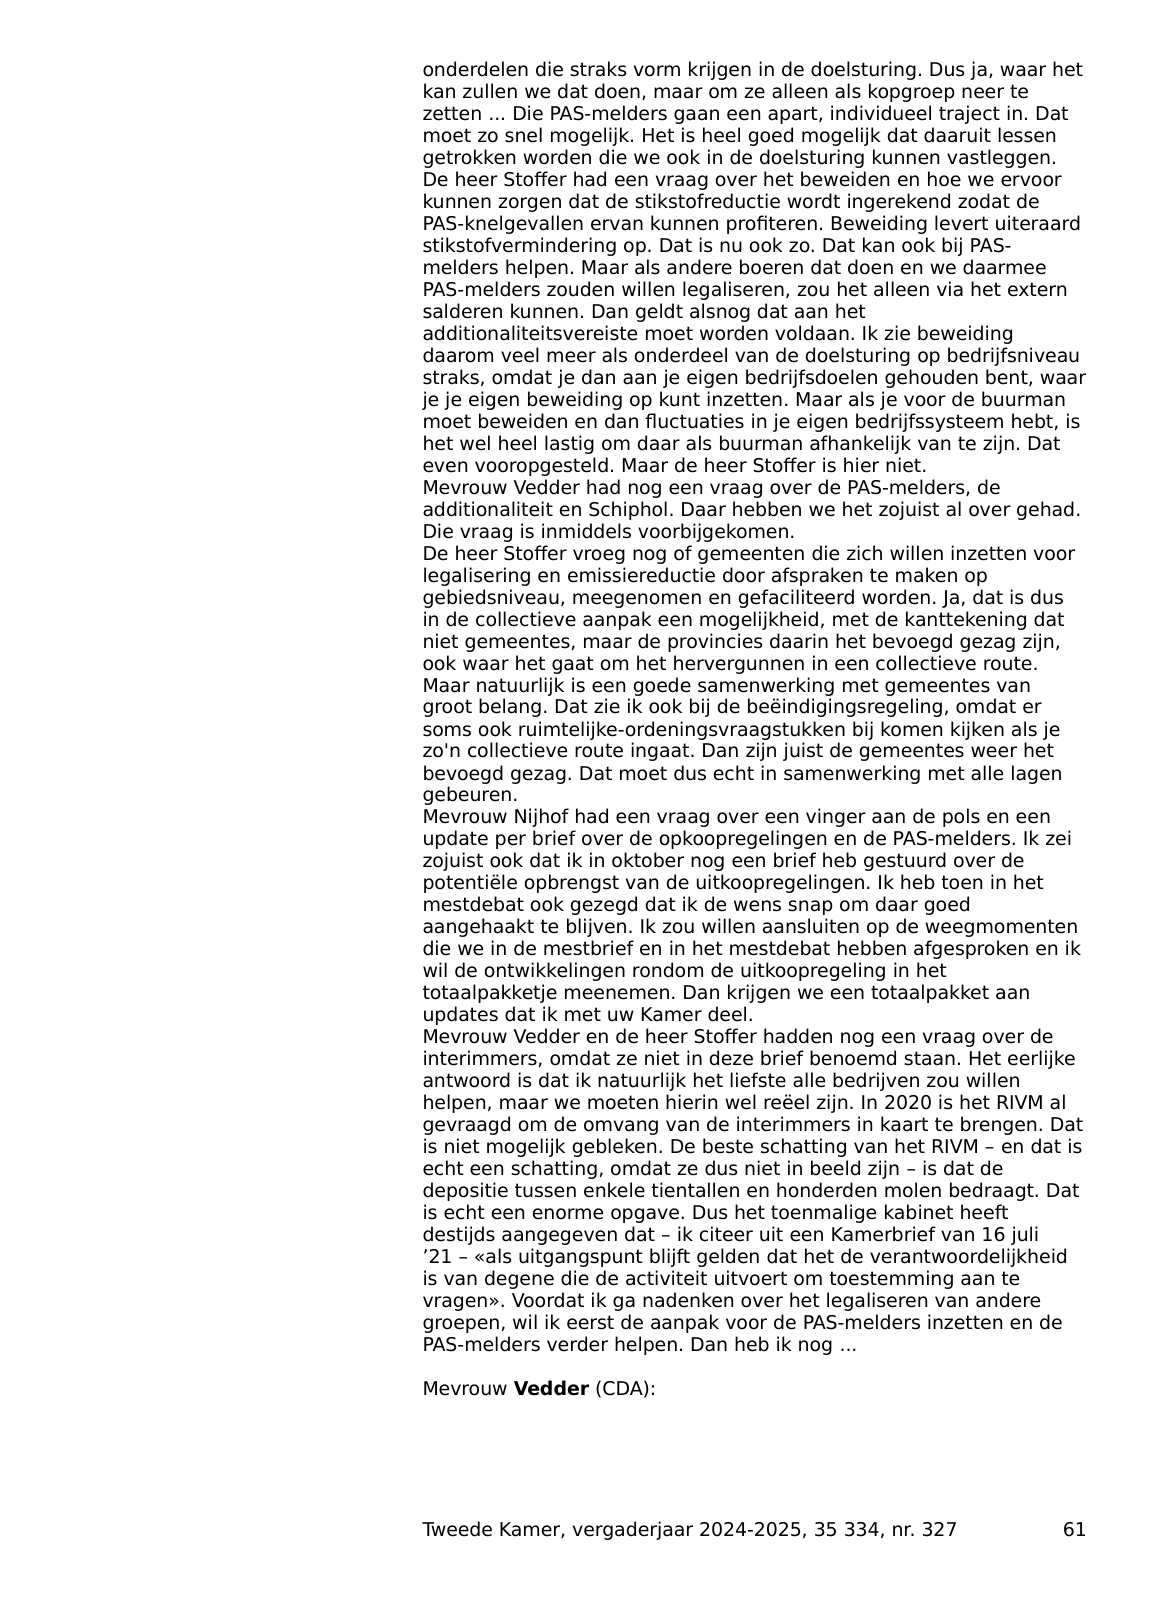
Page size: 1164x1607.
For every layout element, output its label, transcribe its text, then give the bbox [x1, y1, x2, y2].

text De heer Stoffer vroeg nog of gemeenten die zich willen inzetten voor legalisering en emissiereductie door afspraken te maken op gebiedsniveau, meegenomen en gefaciliteerd worden. Ja, dat is dus in de collectieve aanpak een mogelijkheid, met de kanttekening dat niet gemeentes, maar de provincies daarin het bevoegd gezag zijn, ook waar het gaat om het hervergunnen in een collectieve route. Maar natuurlijk is een goede samenwerking met gemeentes van groot belang. Dat zie ik ook bij de beëindigingsregeling, omdat er soms ook ruimtelijke-ordeningsvraagstukken bij komen kijken als je zo'n collectieve route ingaat. Dan zijn juist de gemeentes weer het bevoegd gezag. Dat moet dus echt in samenwerking met alle lagen gebeuren. [422, 543, 1087, 806]
text onderdelen die straks vorm krijgen in de doelsturing. Dus ja, waar het kan zullen we dat doen, maar om ze alleen als kopgroep neer te zetten ... Die PAS-melders gaan een apart, individueel traject in. Dat moet zo snel mogelijk. Het is heel goed mogelijk dat daaruit lessen getrokken worden die we ook in de doelsturing kunnen vastleggen. [422, 59, 1087, 169]
text Mevrouw Vedder (CDA): [422, 1378, 1087, 1400]
text De heer Stoffer had een vraag over het beweiden en hoe we ervoor kunnen zorgen dat de stikstofreductie wordt ingerekend zodat de PAS-knelgevallen ervan kunnen profiteren. Beweiding levert uiteraard stikstofvermindering op. Dat is nu ook zo. Dat kan ook bij PAS-melders helpen. Maar als andere boeren dat doen en we daarmee PAS-melders zouden willen legaliseren, zou het alleen via het extern salderen kunnen. Dan geldt alsnog dat aan het additionaliteitsvereiste moet worden voldaan. Ik zie beweiding daarom veel meer als onderdeel van de doelsturing op bedrijfsniveau straks, omdat je dan aan je eigen bedrijfsdoelen gehouden bent, waar je je eigen beweiding op kunt inzetten. Maar als je voor de buurman moet beweiden en dan fluctuaties in je eigen bedrijfssysteem hebt, is het wel heel lastig om daar als buurman afhankelijk van te zijn. Dat even vooropgesteld. Maar de heer Stoffer is hier niet. [422, 169, 1087, 477]
text Mevrouw Vedder en de heer Stoffer hadden nog een vraag over de interimmers, omdat ze niet in deze brief benoemd staan. Het eerlijke antwoord is dat ik natuurlijk het liefste alle bedrijven zou willen helpen, maar we moeten hierin wel reëel zijn. In 2020 is het RIVM al gevraagd om de omvang van de interimmers in kaart te brengen. Dat is niet mogelijk gebleken. De beste schatting van het RIVM – en dat is echt een schatting, omdat ze dus niet in beeld zijn – is dat de depositie tussen enkele tientallen en honderden molen bedraagt. Dat is echt een enorme opgave. Dus het toenmalige kabinet heeft destijds aangegeven dat – ik citeer uit een Kamerbrief van 16 juli ’21 – «als uitgangspunt blijft gelden dat het de verantwoordelijkheid is van degene die de activiteit uitvoert om toestemming aan te vragen». Voordat ik ga nadenken over het legaliseren van andere groepen, wil ik eerst de aanpak voor de PAS-melders inzetten en de PAS-melders verder helpen. Dan heb ik nog ... [422, 1026, 1087, 1356]
text Mevrouw Vedder had nog een vraag over de PAS-melders, de additionaliteit en Schiphol. Daar hebben we het zojuist al over gehad. Die vraag is inmiddels voorbijgekomen. [422, 477, 1087, 543]
text Mevrouw Nijhof had een vraag over een vinger aan de pols en een update per brief over de opkoopregelingen en de PAS-melders. Ik zei zojuist ook dat ik in oktober nog een brief heb gestuurd over de potentiële opbrengst van de uitkoopregelingen. Ik heb toen in het mestdebat ook gezegd dat ik de wens snap om daar goed aangehaakt te blijven. Ik zou willen aansluiten op de weegmomenten die we in de mestbrief en in het mestdebat hebben afgesproken en ik wil de ontwikkelingen rondom de uitkoopregeling in het totaalpakketje meenemen. Dan krijgen we een totaalpakket aan updates dat ik met uw Kamer deel. [422, 806, 1087, 1026]
